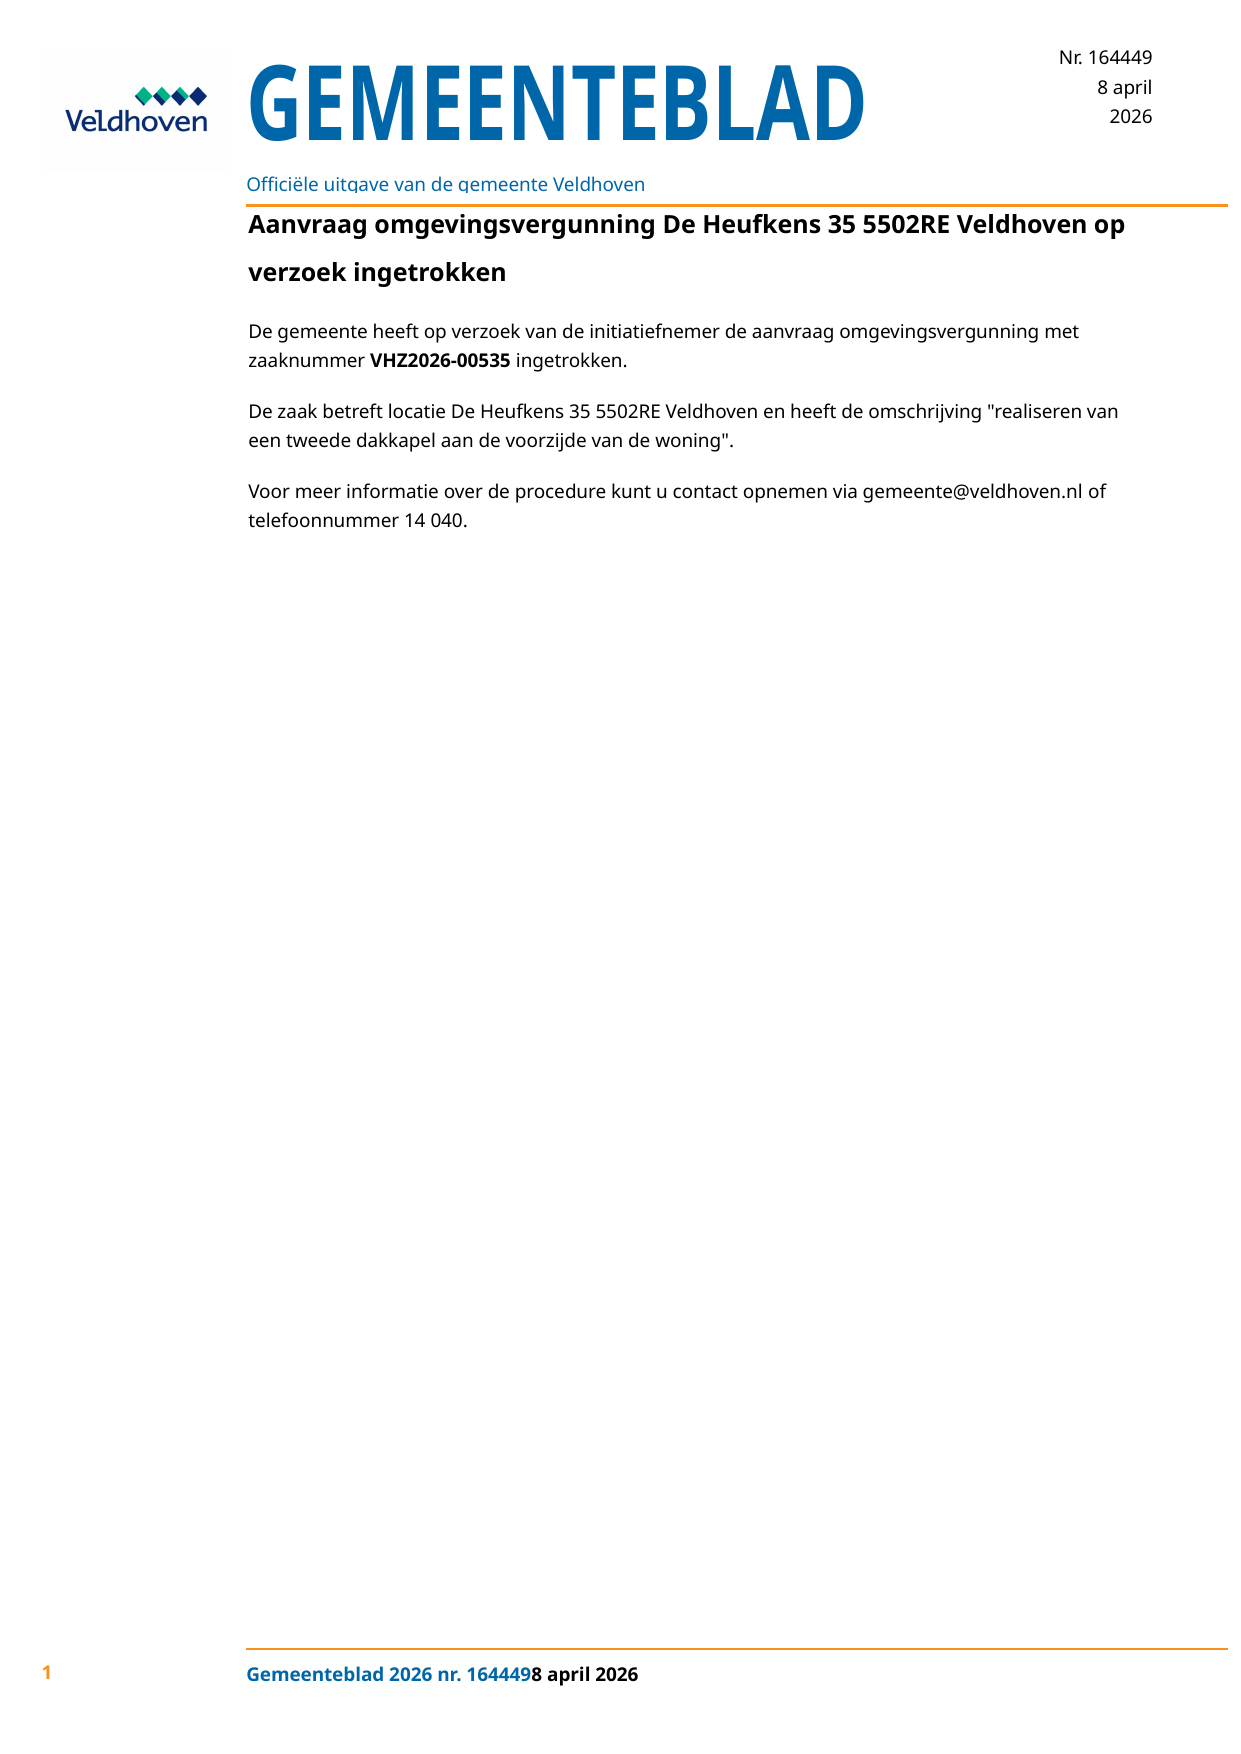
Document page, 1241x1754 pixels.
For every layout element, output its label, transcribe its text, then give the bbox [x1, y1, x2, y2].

picture [41, 47, 231, 172]
text Voor meer informatie over de procedure kunt u contact opnemen via gemeente@veldhoven.nl of telefoonnummer 14 040. [248, 478, 1152, 533]
text De gemeente heeft op verzoek van de initiatiefnemer de aanvraag omgevingsvergunning met zaaknummer VHZ2026-00535 ingetrokken. [248, 318, 1152, 373]
text Aanvraag omgevingsvergunning De Heufkens 35 5502RE Veldhoven op verzoek ingetrokken [248, 207, 1152, 288]
text De zaak betreft locatie De Heufkens 35 5502RE Veldhoven en heeft de omschrijving "realiseren van een tweede dakkapel aan de voorzijde van de woning". [248, 398, 1152, 453]
